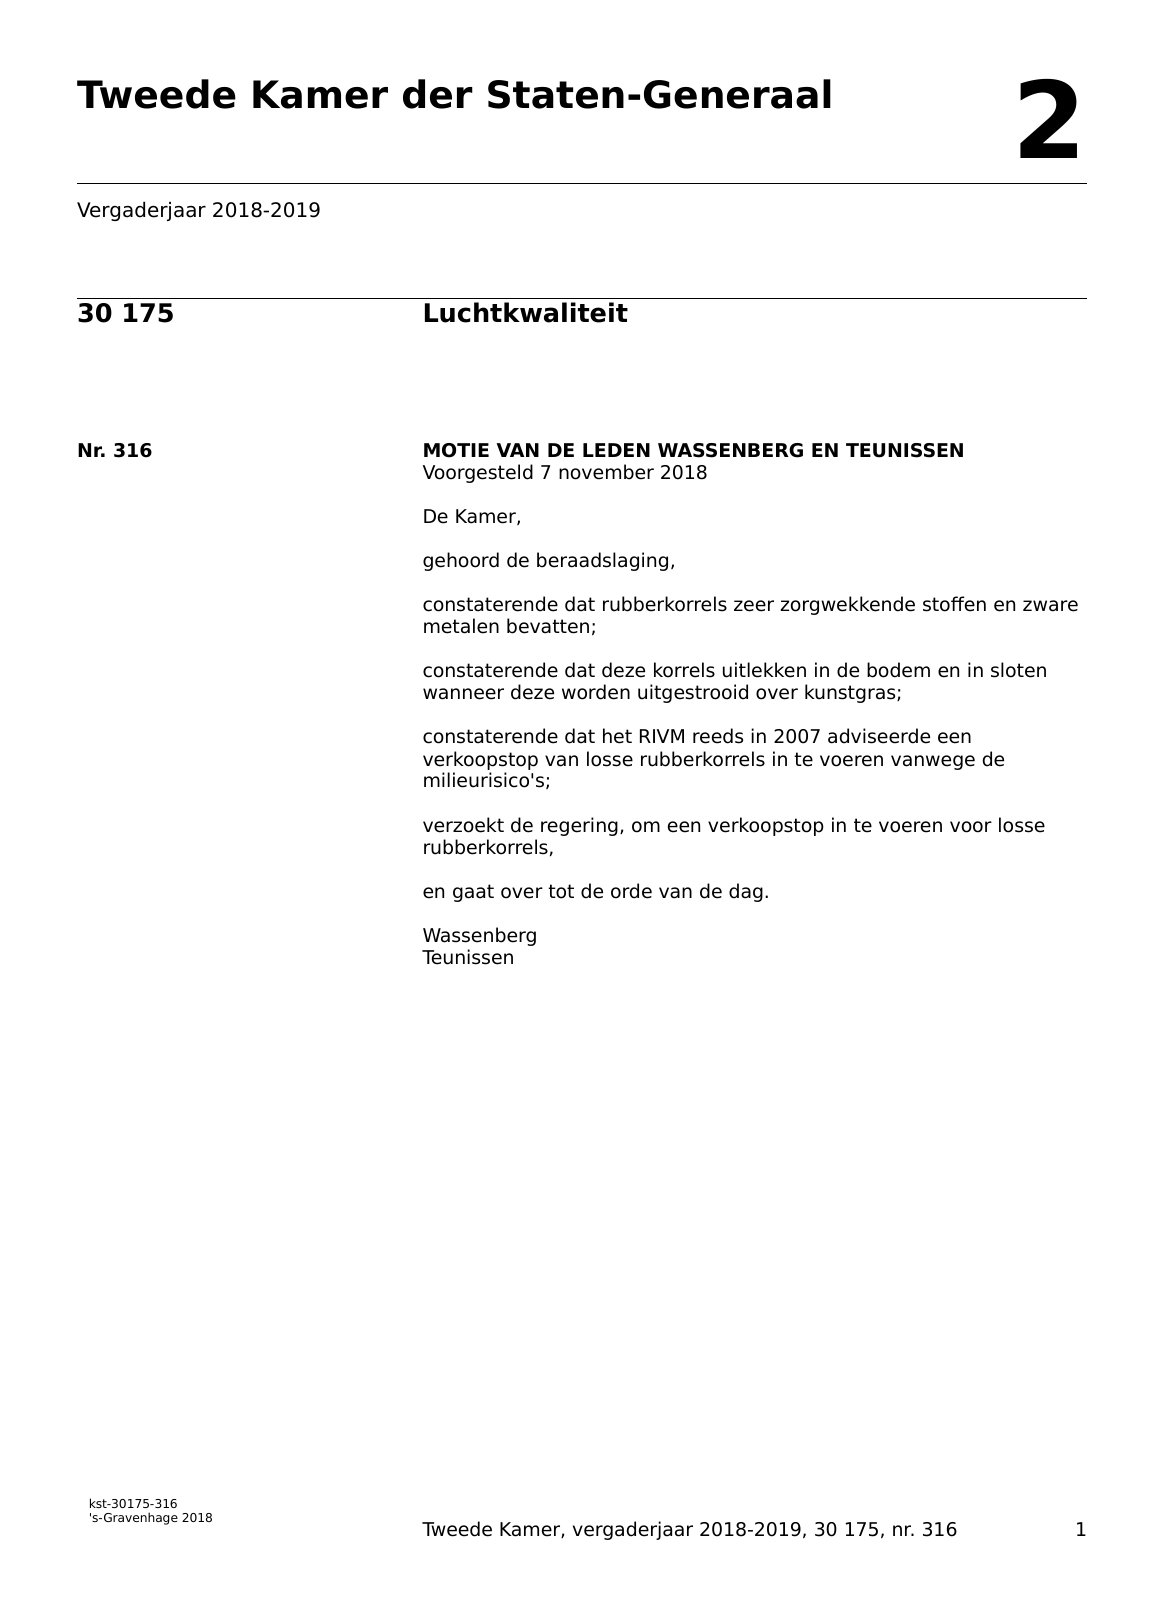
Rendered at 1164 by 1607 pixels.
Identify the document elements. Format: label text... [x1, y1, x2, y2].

text verzoekt de regering, om een verkoopstop in te voeren voor losse rubberkorrels, [422, 814, 1087, 858]
text Voorgesteld 7 november 2018 [422, 462, 1087, 484]
subtitle Nr. 316 MOTIE VAN DE LEDEN WASSENBERG EN TEUNISSEN [77, 440, 1087, 462]
table_header Tweede Kamer der Staten-Generaal [77, 59, 886, 183]
text constaterende dat het RIVM reeds in 2007 adviseerde een verkoopstop van losse rubberkorrels in te voeren vanwege de milieurisico's; [422, 726, 1087, 792]
text Teunissen [422, 947, 1087, 969]
text Wassenberg [422, 925, 1087, 947]
text De Kamer, [422, 506, 1087, 528]
text en gaat over tot de orde van de dag. [422, 881, 1087, 903]
text 's-Gravenhage 2018 [88, 1511, 323, 1525]
table_cell Vergaderjaar 2018-2019 [77, 184, 1087, 298]
text constaterende dat deze korrels uitlekken in de bodem en in sloten wanneer deze worden uitgestrooid over kunstgras; [422, 660, 1087, 704]
table_header 2 [886, 59, 1087, 183]
text kst-30175-316 [88, 1497, 323, 1511]
text gehoord de beraadslaging, [422, 550, 1087, 572]
subtitle 30 175 Luchtkwaliteit [77, 299, 1087, 329]
text constaterende dat rubberkorrels zeer zorgwekkende stoffen en zware metalen bevatten; [422, 594, 1087, 638]
